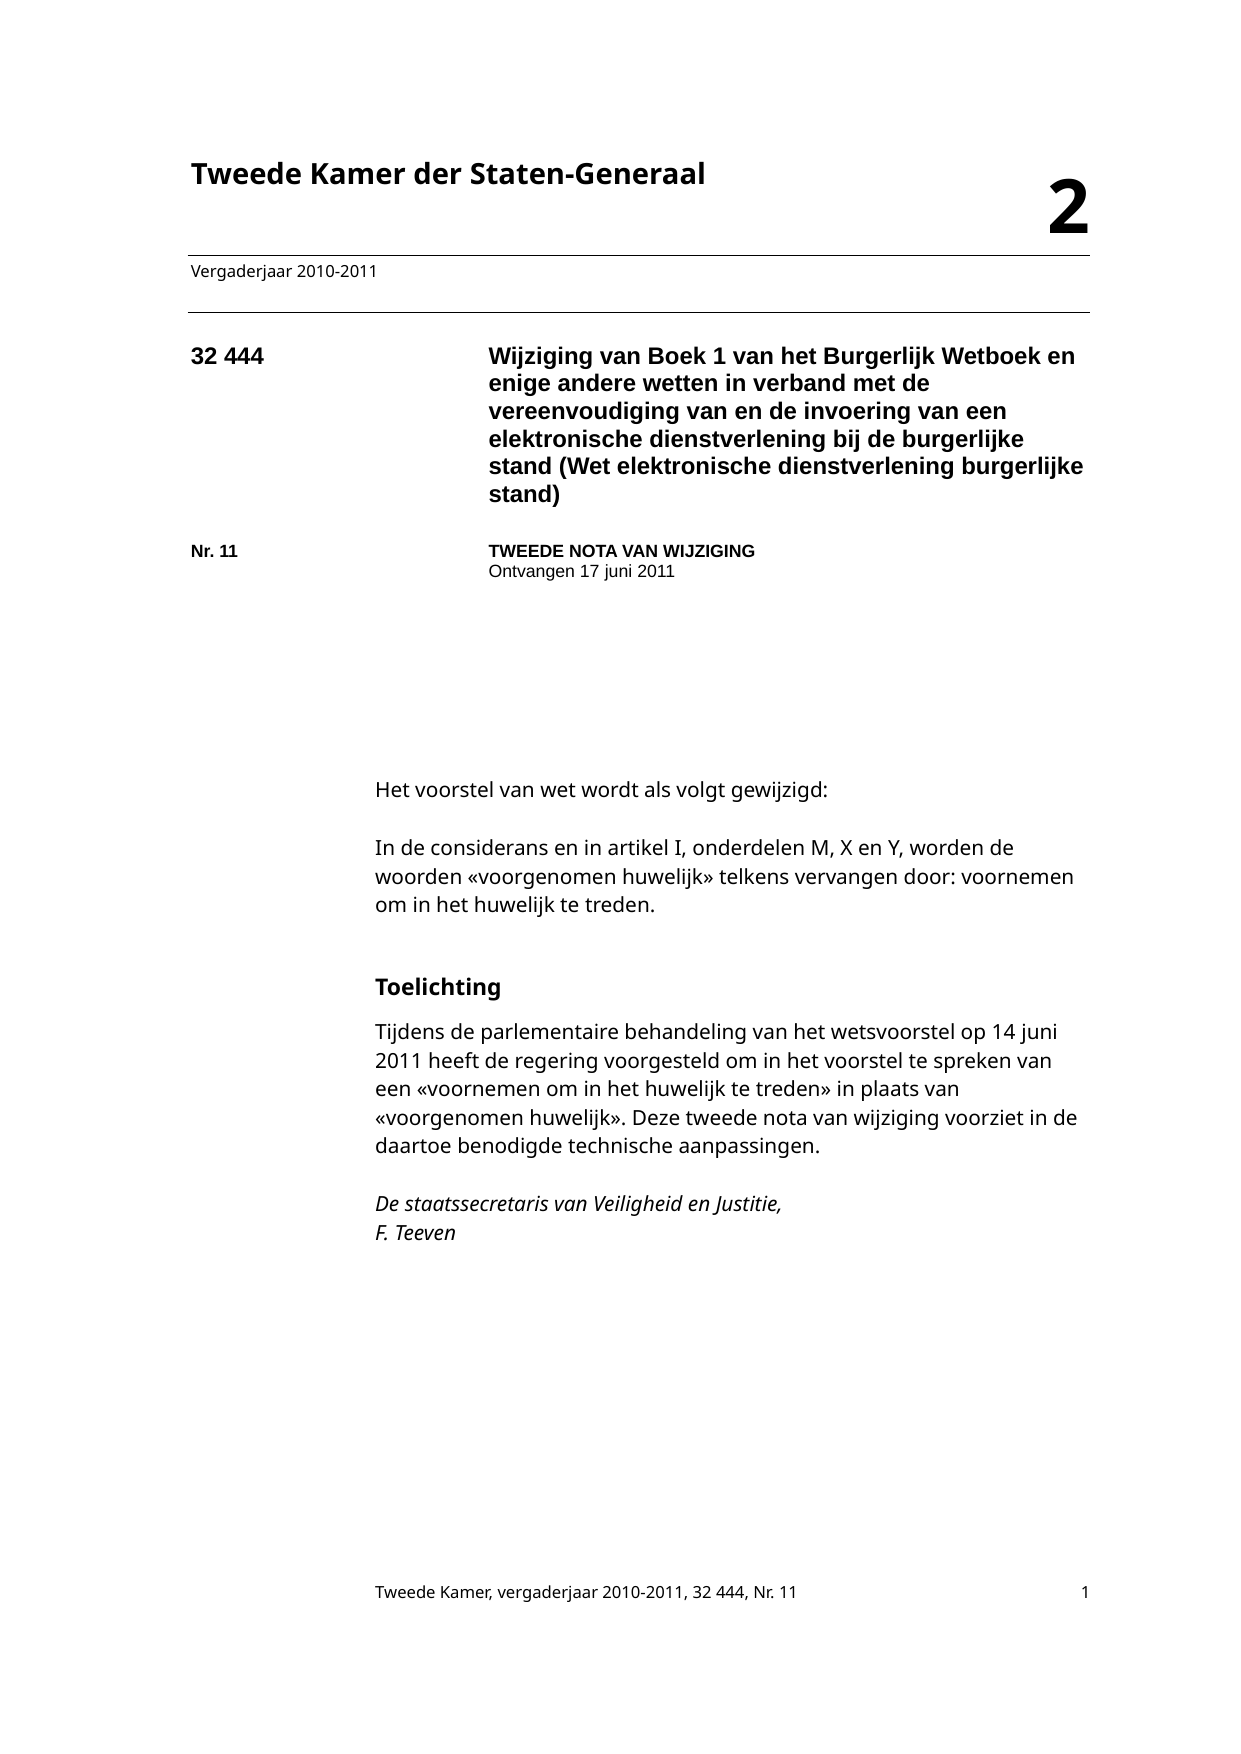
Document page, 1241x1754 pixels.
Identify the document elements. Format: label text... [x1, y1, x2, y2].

table_cell 32 444 [188, 339, 485, 537]
table_header 2 [910, 150, 1090, 255]
text F. Teeven [375, 1218, 1090, 1246]
text De staatssecretaris van Veiligheid en Justitie, [375, 1189, 1090, 1218]
text Het voorstel van wet wordt als volgt gewijzigd: [375, 775, 1090, 803]
table_cell [188, 313, 485, 339]
text Tijdens de parlementaire behandeling van het wetsvoorstel op 14 juni 2011 heeft de regering voorgesteld om in het voorstel te spreken van een «voornemen om in het huwelijk te treden» in plaats van «voorgenomen huwelijk». Deze tweede nota van wijziging voorziet in de daartoe benodigde technische aanpassingen. [375, 1017, 1090, 1159]
table_cell [485, 256, 1090, 312]
table_cell Wijziging van Boek 1 van het Burgerlijk Wetboek en enige andere wetten in verband met de vereenvoudiging van en de invoering van een elektronische dienstverlening bij de burgerlijke stand (Wet elektronische dienstverlening burgerlijke stand) [485, 339, 1090, 537]
table_cell Nr. 11 [188, 538, 485, 656]
table_cell [485, 313, 1090, 339]
text In de considerans en in artikel I, onderdelen M, X en Y, worden de woorden «voorgenomen huwelijk» telkens vervangen door: voornemen om in het huwelijk te treden. [375, 833, 1090, 919]
table_cell TWEEDE NOTA VAN WIJZIGING Ontvangen 17 juni 2011 [485, 538, 1090, 656]
subtitle Toelichting [375, 971, 1090, 1002]
table_header Tweede Kamer der Staten-Generaal [188, 150, 909, 255]
table_cell Vergaderjaar 2010-2011 [188, 256, 485, 312]
